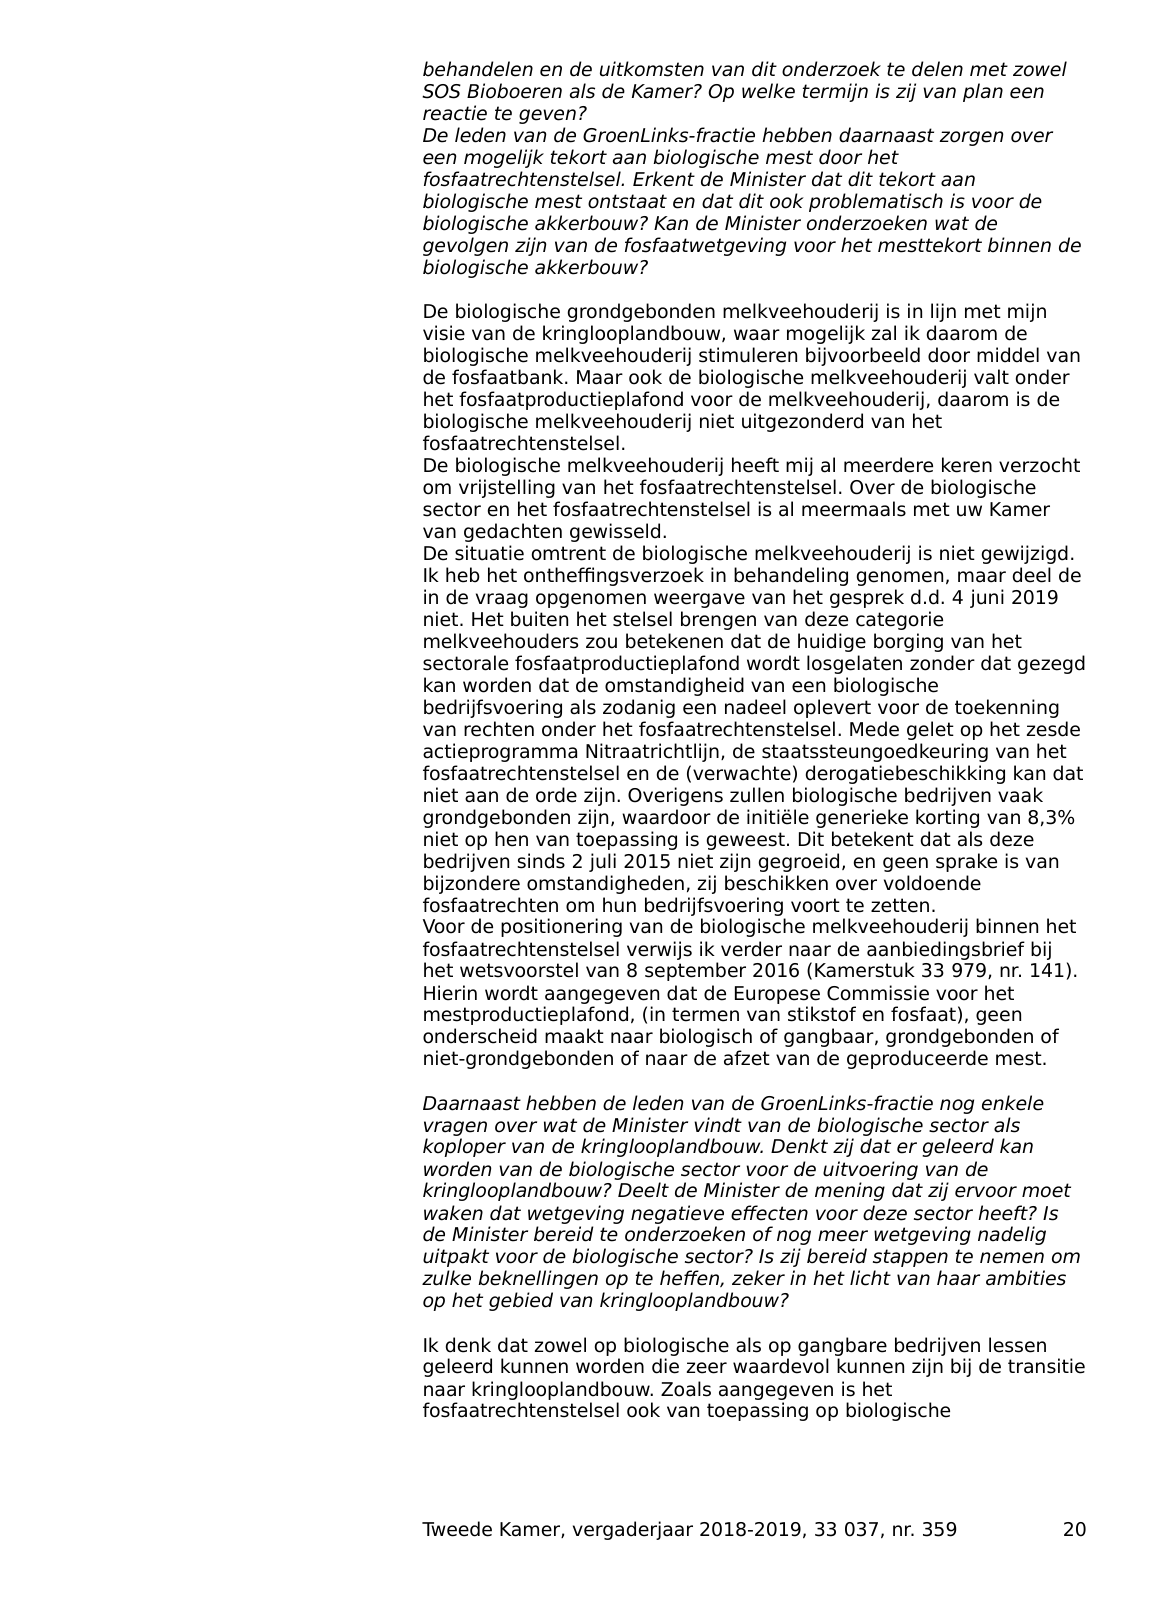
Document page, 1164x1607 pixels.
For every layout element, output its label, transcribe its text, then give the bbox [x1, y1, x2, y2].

text De biologische grondgebonden melkveehouderij is in lijn met mijn visie van de kringlooplandbouw, waar mogelijk zal ik daarom de biologische melkveehouderij stimuleren bijvoorbeeld door middel van de fosfaatbank. Maar ook de biologische melkveehouderij valt onder het fosfaatproductieplafond voor de melkveehouderij, daarom is de biologische melkveehouderij niet uitgezonderd van het fosfaatrechtenstelsel. [422, 301, 1087, 455]
text De leden van de GroenLinks-fractie hebben daarnaast zorgen over een mogelijk tekort aan biologische mest door het fosfaatrechtenstelsel. Erkent de Minister dat dit tekort aan biologische mest ontstaat en dat dit ook problematisch is voor de biologische akkerbouw? Kan de Minister onderzoeken wat de gevolgen zijn van de fosfaatwetgeving voor het mesttekort binnen de biologische akkerbouw? [422, 125, 1087, 279]
text Daarnaast hebben de leden van de GroenLinks-fractie nog enkele vragen over wat de Minister vindt van de biologische sector als koploper van de kringlooplandbouw. Denkt zij dat er geleerd kan worden van de biologische sector voor de uitvoering van de kringlooplandbouw? Deelt de Minister de mening dat zij ervoor moet waken dat wetgeving negatieve effecten voor deze sector heeft? Is de Minister bereid te onderzoeken of nog meer wetgeving nadelig uitpakt voor de biologische sector? Is zij bereid stappen te nemen om zulke beknellingen op te heffen, zeker in het licht van haar ambities op het gebied van kringlooplandbouw? [422, 1092, 1087, 1312]
text Ik denk dat zowel op biologische als op gangbare bedrijven lessen geleerd kunnen worden die zeer waardevol kunnen zijn bij de transitie naar kringlooplandbouw. Zoals aangegeven is het fosfaatrechtenstelsel ook van toepassing op biologische [422, 1334, 1087, 1422]
text behandelen en de uitkomsten van dit onderzoek te delen met zowel SOS Bioboeren als de Kamer? Op welke termijn is zij van plan een reactie te geven? [422, 59, 1087, 125]
text De biologische melkveehouderij heeft mij al meerdere keren verzocht om vrijstelling van het fosfaatrechtenstelsel. Over de biologische sector en het fosfaatrechtenstelsel is al meermaals met uw Kamer van gedachten gewisseld. [422, 455, 1087, 543]
text Voor de positionering van de biologische melkveehouderij binnen het fosfaatrechtenstelsel verwijs ik verder naar de aanbiedingsbrief bij het wetsvoorstel van 8 september 2016 (Kamerstuk 33 979, nr. 141). Hierin wordt aangegeven dat de Europese Commissie voor het mestproductieplafond, (in termen van stikstof en fosfaat), geen onderscheid maakt naar biologisch of gangbaar, grondgebonden of niet-grondgebonden of naar de afzet van de geproduceerde mest. [422, 916, 1087, 1070]
text De situatie omtrent de biologische melkveehouderij is niet gewijzigd. Ik heb het ontheffingsverzoek in behandeling genomen, maar deel de in de vraag opgenomen weergave van het gesprek d.d. 4 juni 2019 niet. Het buiten het stelsel brengen van deze categorie melkveehouders zou betekenen dat de huidige borging van het sectorale fosfaatproductieplafond wordt losgelaten zonder dat gezegd kan worden dat de omstandigheid van een biologische bedrijfsvoering als zodanig een nadeel oplevert voor de toekenning van rechten onder het fosfaatrechtenstelsel. Mede gelet op het zesde actieprogramma Nitraatrichtlijn, de staatssteungoedkeuring van het fosfaatrechtenstelsel en de (verwachte) derogatiebeschikking kan dat niet aan de orde zijn. Overigens zullen biologische bedrijven vaak grondgebonden zijn, waardoor de initiële generieke korting van 8,3% niet op hen van toepassing is geweest. Dit betekent dat als deze bedrijven sinds 2 juli 2015 niet zijn gegroeid, en geen sprake is van bijzondere omstandigheden, zij beschikken over voldoende fosfaatrechten om hun bedrijfsvoering voort te zetten. [422, 543, 1087, 916]
